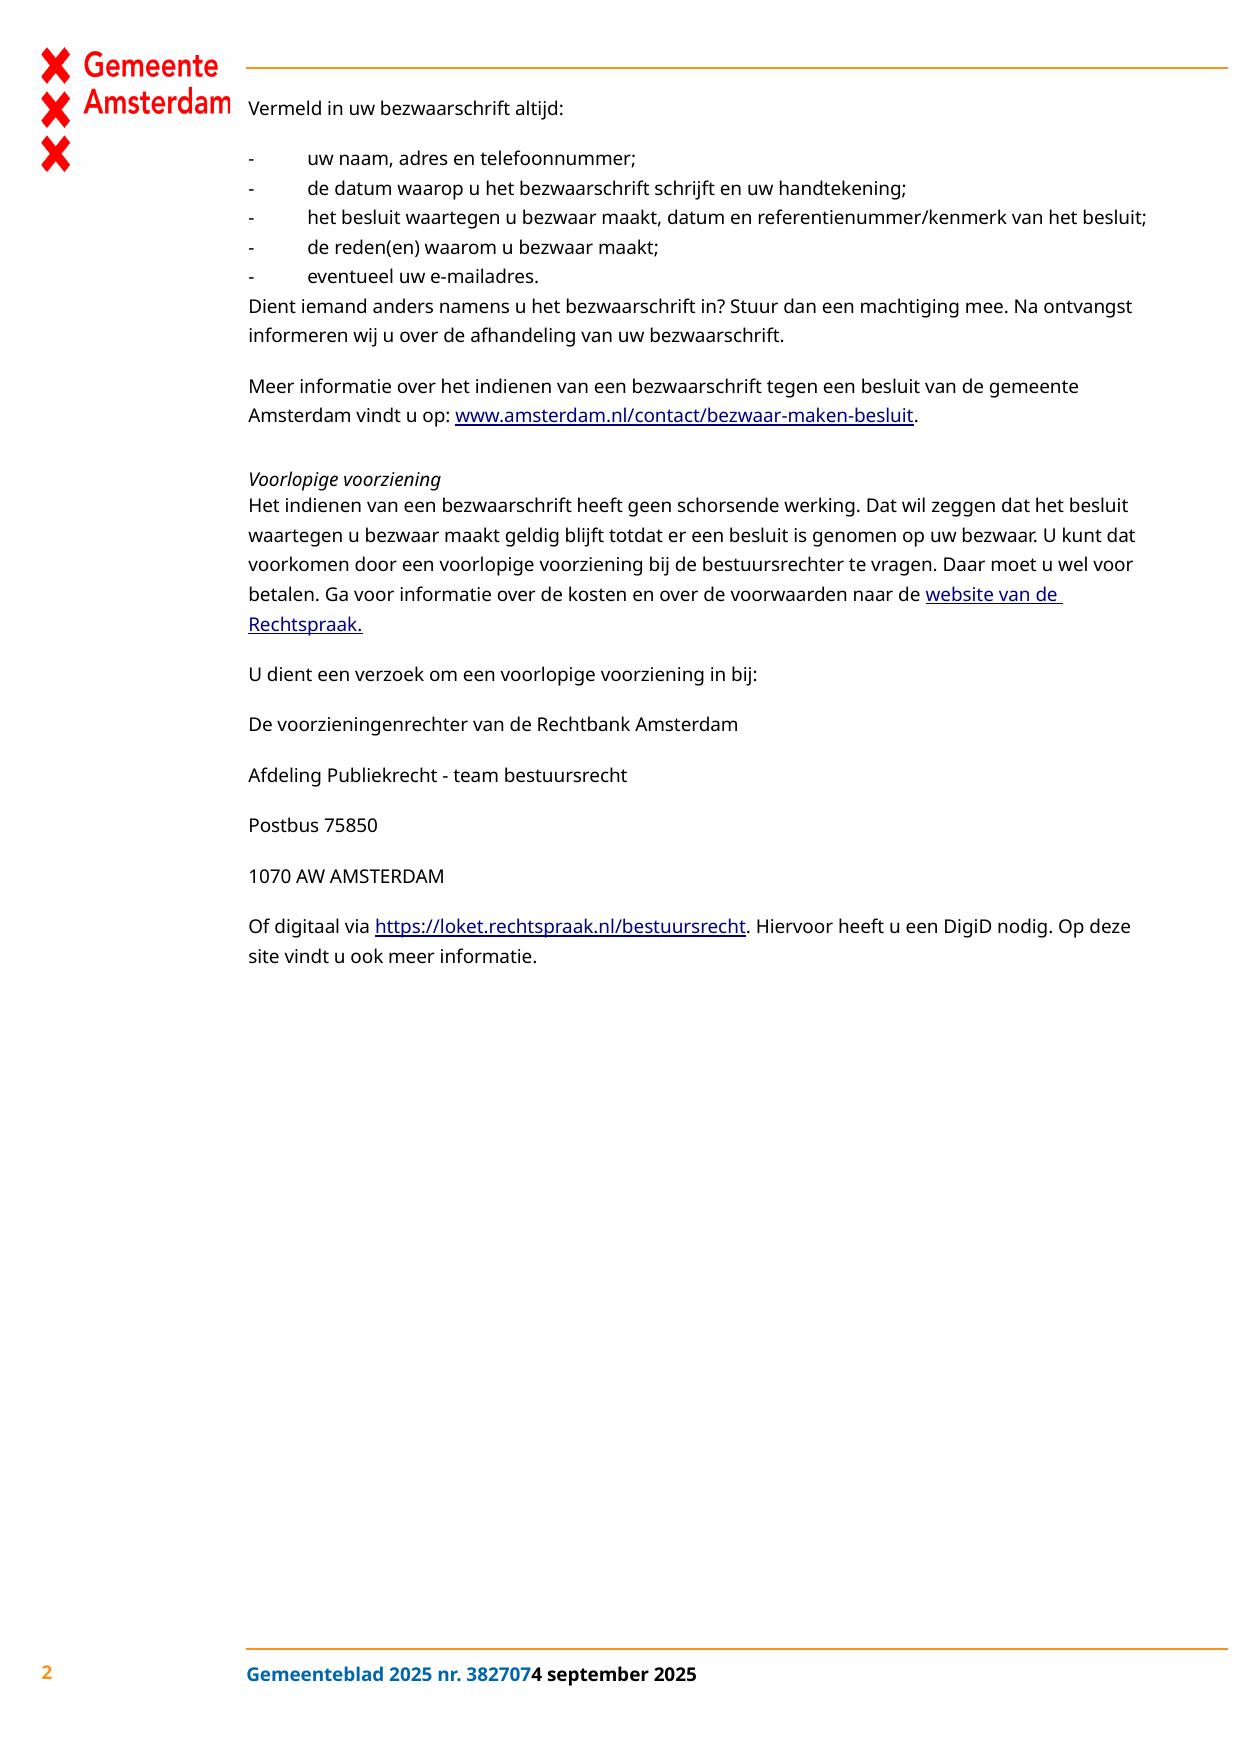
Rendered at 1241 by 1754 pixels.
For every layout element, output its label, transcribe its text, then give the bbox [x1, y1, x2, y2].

list de reden(en) waarom u bezwaar maakt; [248, 234, 1152, 260]
text Het indienen van een bezwaarschrift heeft geen schorsende werking. Dat wil zeggen dat het besluit waartegen u bezwaar maakt geldig blijft totdat er een besluit is genomen op uw bezwaar. U kunt dat voorkomen door een voorlopige voorziening bij de bestuursrechter te vragen. Daar moet u wel voor betalen. Ga voor informatie over de kosten en over de voorwaarden naar de website van de Rechtspraak. [248, 492, 1152, 636]
list eventueel uw e-mailadres. [248, 263, 1152, 289]
text Afdeling Publiekrecht - team bestuursrecht [248, 762, 1152, 788]
list de datum waarop u het bezwaarschrift schrijft en uw handtekening; [248, 175, 1152, 201]
text Postbus 75850 [248, 812, 1152, 838]
text Of digitaal via https://loket.rechtspraak.nl/bestuursrecht. Hiervoor heeft u een DigiD nodig. Op deze site vindt u ook meer informatie. [248, 913, 1152, 968]
text De voorzieningenrechter van de Rechtbank Amsterdam [248, 712, 1152, 737]
text U dient een verzoek om een voorlopige voorziening in bij: [248, 661, 1152, 687]
text Dient iemand anders namens u het bezwaarschrift in? Stuur dan een machtiging mee. Na ontvangst informeren wij u over de afhandeling van uw bezwaarschrift. [248, 293, 1152, 348]
text Meer informatie over het indienen van een bezwaarschrift tegen een besluit van de gemeente Amsterdam vindt u op: www.amsterdam.nl/contact/bezwaar-maken-besluit. [248, 373, 1152, 428]
list het besluit waartegen u bezwaar maakt, datum en referentienummer/kenmerk van het besluit; [248, 204, 1152, 230]
text Vermeld in uw bezwaarschrift altijd: [248, 95, 1152, 121]
text Voorlopige voorziening [248, 467, 1152, 492]
picture [41, 47, 231, 172]
list uw naam, adres en telefoonnummer; [248, 145, 1152, 171]
text 1070 AW AMSTERDAM [248, 863, 1152, 888]
